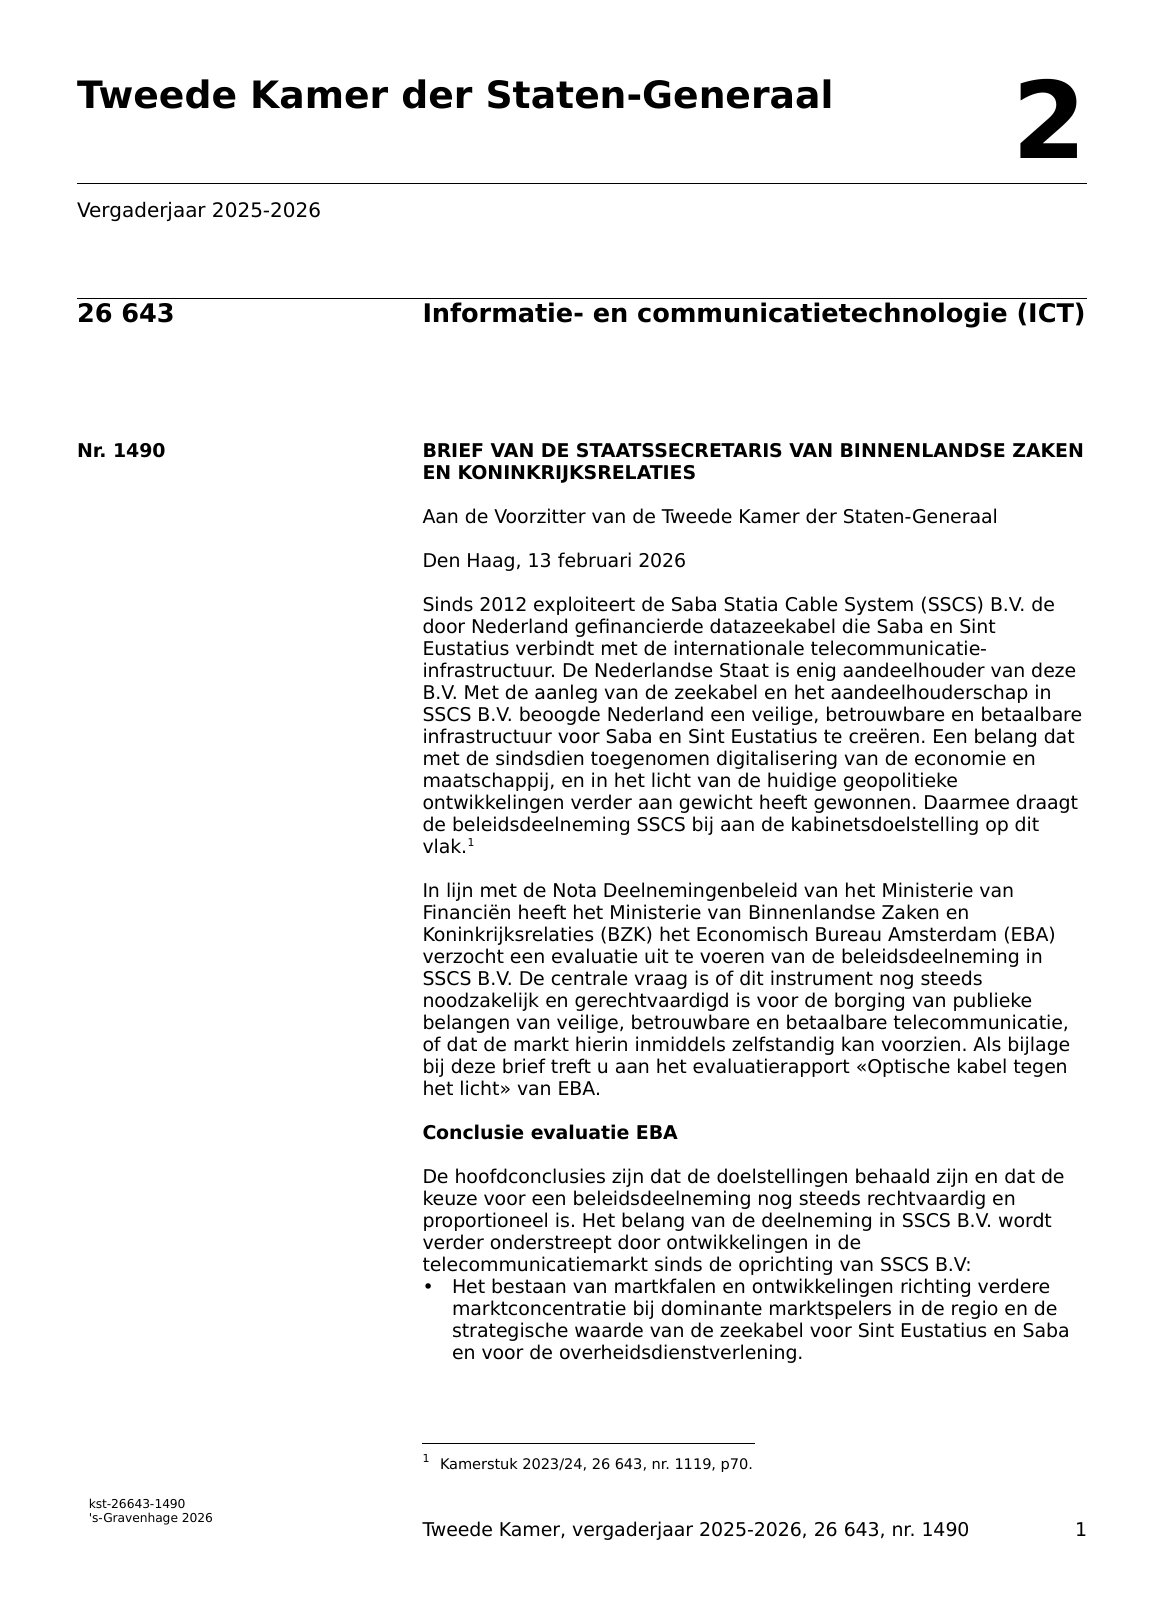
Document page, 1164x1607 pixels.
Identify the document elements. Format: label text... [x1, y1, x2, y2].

text De hoofdconclusies zijn dat de doelstellingen behaald zijn en dat de keuze voor een beleidsdeelneming nog steeds rechtvaardig en proportioneel is. Het belang van de deelneming in SSCS B.V. wordt verder onderstreept door ontwikkelingen in de telecommunicatiemarkt sinds de oprichting van SSCS B.V: [422, 1166, 1087, 1276]
text Sinds 2012 exploiteert de Saba Statia Cable System (SSCS) B.V. de door Nederland gefinancierde datazeekabel die Saba en Sint Eustatius verbindt met de internationale telecommunicatie-infrastructuur. De Nederlandse Staat is enig aandeelhouder van deze B.V. Met de aanleg van de zeekabel en het aandeelhouderschap in SSCS B.V. beoogde Nederland een veilige, betrouwbare en betaalbare infrastructuur voor Saba en Sint Eustatius te creëren. Een belang dat met de sindsdien toegenomen digitalisering van de economie en maatschappij, en in het licht van de huidige geopolitieke ontwikkelingen verder aan gewicht heeft gewonnen. Daarmee draagt de beleidsdeelneming SSCS bij aan de kabinetsdoelstelling op dit vlak. [422, 594, 1087, 858]
table_header 2 [886, 59, 1087, 183]
text Aan de Voorzitter van de Tweede Kamer der Staten-Generaal [422, 506, 1087, 528]
text Kamerstuk 2023/24, 26 643, nr. 1119, p70. [422, 1452, 1087, 1474]
text • Het bestaan van martkfalen en ontwikkelingen richting verdere marktconcentratie bij dominante marktspelers in de regio en de strategische waarde van de zeekabel voor Sint Eustatius en Saba en voor de overheidsdienstverlening. [422, 1276, 1087, 1364]
text Den Haag, 13 februari 2026 [422, 550, 1087, 572]
text kst-26643-1490 [88, 1497, 323, 1511]
text In lijn met de Nota Deelnemingenbeleid van het Ministerie van Financiën heeft het Ministerie van Binnenlandse Zaken en Koninkrijksrelaties (BZK) het Economisch Bureau Amsterdam (EBA) verzocht een evaluatie uit te voeren van de beleidsdeelneming in SSCS B.V. De centrale vraag is of dit instrument nog steeds noodzakelijk en gerechtvaardigd is voor de borging van publieke belangen van veilige, betrouwbare en betaalbare telecommunicatie, of dat de markt hierin inmiddels zelfstandig kan voorzien. Als bijlage bij deze brief treft u aan het evaluatierapport «Optische kabel tegen het licht» van EBA. [422, 880, 1087, 1100]
text 's-Gravenhage 2026 [88, 1511, 323, 1525]
table_header Tweede Kamer der Staten-Generaal [77, 59, 886, 183]
subtitle Conclusie evaluatie EBA [422, 1122, 1087, 1144]
subtitle 26 643 Informatie- en communicatietechnologie (ICT) [77, 299, 1087, 329]
table_cell Vergaderjaar 2025-2026 [77, 184, 1087, 298]
subtitle Nr. 1490 BRIEF VAN DE STAATSSECRETARIS VAN BINNENLANDSE ZAKEN EN KONINKRIJKSRELATIES [77, 440, 1087, 484]
